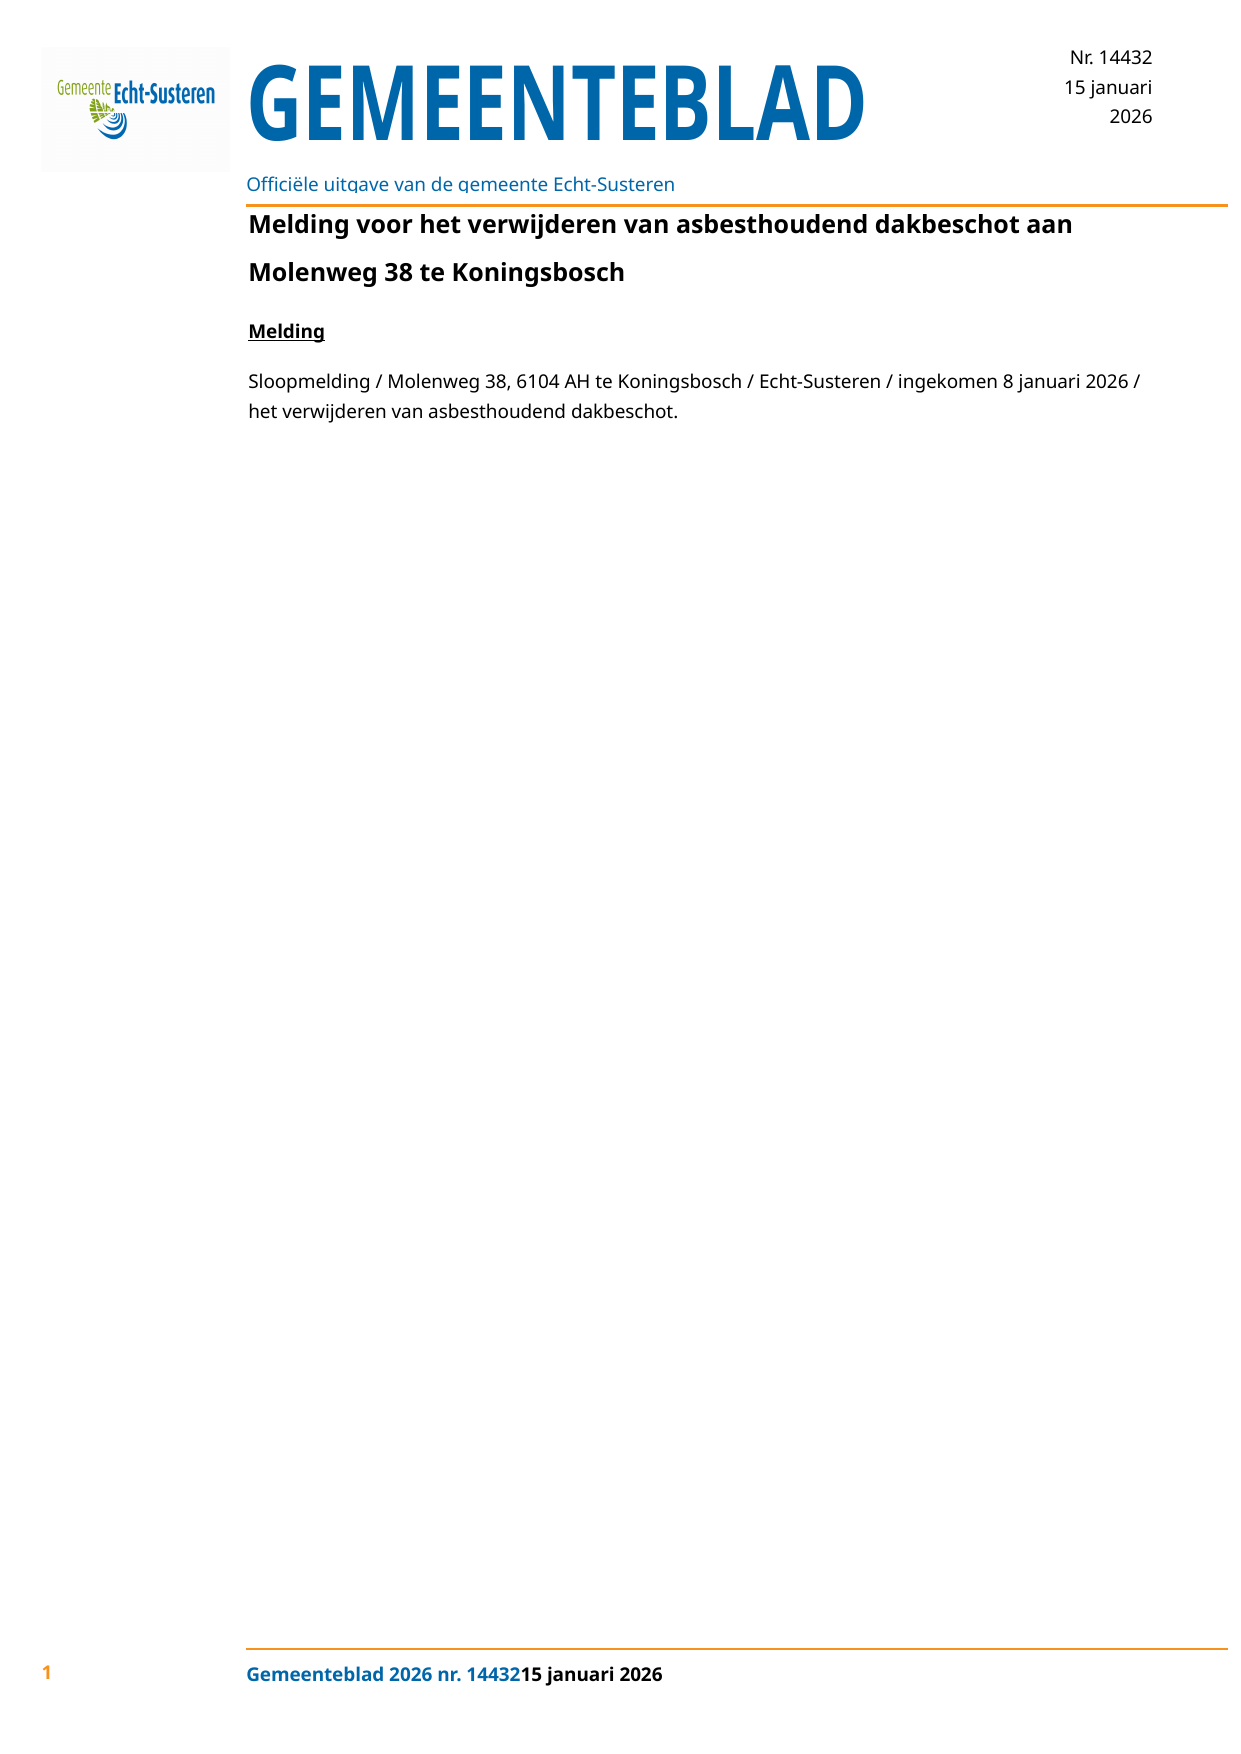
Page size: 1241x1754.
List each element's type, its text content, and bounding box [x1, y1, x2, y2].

text Melding voor het verwijderen van asbesthoudend dakbeschot aan Molenweg 38 te Koningsbosch [248, 207, 1152, 288]
text Melding [248, 318, 1152, 344]
picture [41, 47, 231, 172]
text Sloopmelding / Molenweg 38, 6104 AH te Koningsbosch / Echt-Susteren / ingekomen 8 januari 2026 / het verwijderen van asbesthoudend dakbeschot. [248, 368, 1152, 424]
